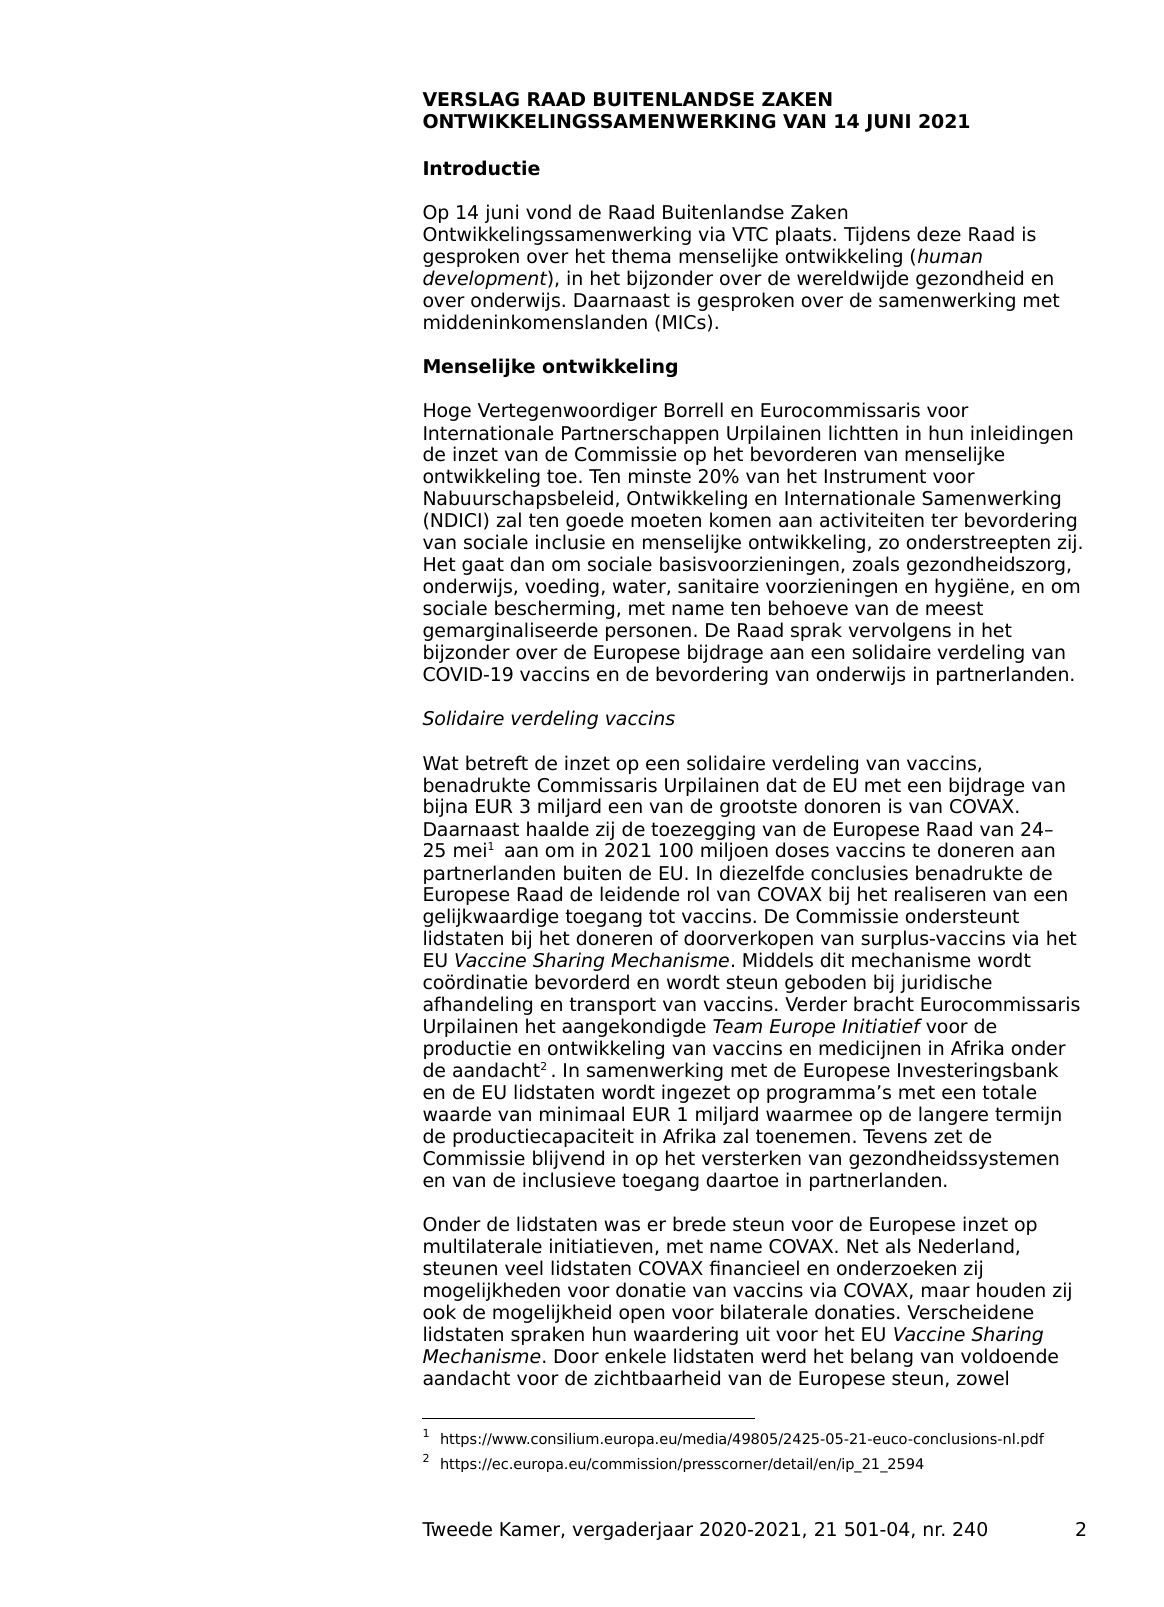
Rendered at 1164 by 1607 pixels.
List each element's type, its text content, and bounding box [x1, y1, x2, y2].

text Onder de lidstaten was er brede steun voor de Europese inzet op multilaterale initiatieven, met name COVAX. Net als Nederland, steunen veel lidstaten COVAX financieel en onderzoeken zij mogelijkheden voor donatie van vaccins via COVAX, maar houden zij ook de mogelijkheid open voor bilaterale donaties. Verscheidene lidstaten spraken hun waardering uit voor het EU Vaccine Sharing Mechanisme. Door enkele lidstaten werd het belang van voldoende aandacht voor de zichtbaarheid van de Europese steun, zowel [422, 1214, 1087, 1390]
text https://ec.europa.eu/commission/presscorner/detail/en/ip_21_2594 [422, 1452, 1087, 1474]
text Hoge Vertegenwoordiger Borrell en Eurocommissaris voor Internationale Partnerschappen Urpilainen lichtten in hun inleidingen de inzet van de Commissie op het bevorderen van menselijke ontwikkeling toe. Ten minste 20% van het Instrument voor Nabuurschapsbeleid, Ontwikkeling en Internationale Samenwerking (NDICI) zal ten goede moeten komen aan activiteiten ter bevordering van sociale inclusie en menselijke ontwikkeling, zo onderstreepten zij. Het gaat dan om sociale basisvoorzieningen, zoals gezondheidszorg, onderwijs, voeding, water, sanitaire voorzieningen en hygiëne, en om sociale bescherming, met name ten behoeve van de meest gemarginaliseerde personen. De Raad sprak vervolgens in het bijzonder over de Europese bijdrage aan een solidaire verdeling van COVID-19 vaccins en de bevordering van onderwijs in partnerlanden. [422, 400, 1087, 686]
text https://www.consilium.europa.eu/media/49805/2425-05-21-euco-conclusions-nl.pdf [422, 1427, 1087, 1449]
text Wat betreft de inzet op een solidaire verdeling van vaccins, benadrukte Commissaris Urpilainen dat de EU met een bijdrage van bijna EUR 3 miljard een van de grootste donoren is van COVAX. Daarnaast haalde zij de toezegging van de Europese Raad van 24–25 mei aan om in 2021 100 miljoen doses vaccins te doneren aan partnerlanden buiten de EU. In diezelfde conclusies benadrukte de Europese Raad de leidende rol van COVAX bij het realiseren van een gelijkwaardige toegang tot vaccins. De Commissie ondersteunt lidstaten bij het doneren of doorverkopen van surplus-vaccins via het EU Vaccine Sharing Mechanisme. Middels dit mechanisme wordt coördinatie bevorderd en wordt steun geboden bij juridische afhandeling en transport van vaccins. Verder bracht Eurocommissaris Urpilainen het aangekondigde Team Europe Initiatief voor de productie en ontwikkeling van vaccins en medicijnen in Afrika onder de aandacht. In samenwerking met de Europese Investeringsbank en de EU lidstaten wordt ingezet op programma’s met een totale waarde van minimaal EUR 1 miljard waarmee op de langere termijn de productiecapaciteit in Afrika zal toenemen. Tevens zet de Commissie blijvend in op het versterken van gezondheidssystemen en van de inclusieve toegang daartoe in partnerlanden. [422, 752, 1087, 1192]
text Op 14 juni vond de Raad Buitenlandse Zaken Ontwikkelingssamenwerking via VTC plaats. Tijdens deze Raad is gesproken over het thema menselijke ontwikkeling (human development), in het bijzonder over de wereldwijde gezondheid en over onderwijs. Daarnaast is gesproken over de samenwerking met middeninkomenslanden (MICs). [422, 202, 1087, 334]
subtitle Menselijke ontwikkeling [422, 356, 1087, 378]
subtitle Introductie [422, 158, 1087, 180]
subtitle VERSLAG RAAD BUITENLANDSE ZAKEN ONTWIKKELINGSSAMENWERKING VAN 14 JUNI 2021 [422, 89, 1087, 133]
subtitle Solidaire verdeling vaccins [422, 708, 1087, 730]
